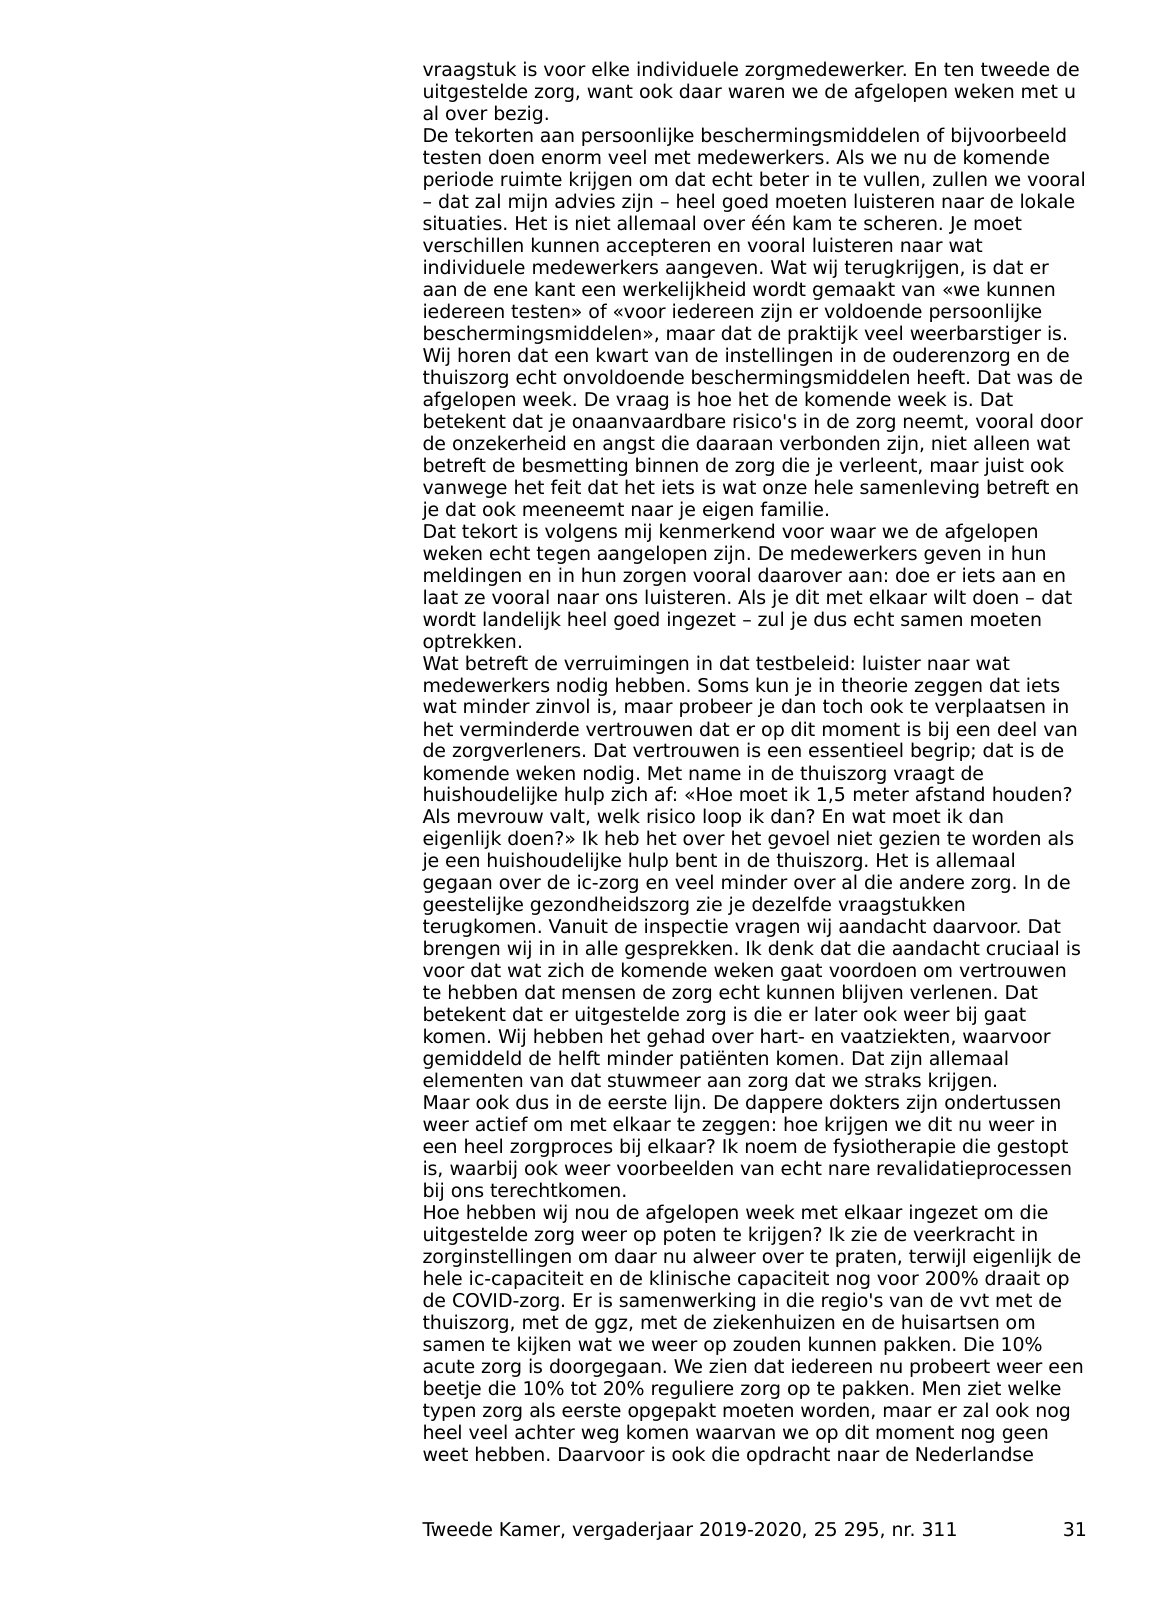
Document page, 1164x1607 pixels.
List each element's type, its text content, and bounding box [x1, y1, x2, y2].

text Hoe hebben wij nou de afgelopen week met elkaar ingezet om die uitgestelde zorg weer op poten te krijgen? Ik zie de veerkracht in zorginstellingen om daar nu alweer over te praten, terwijl eigenlijk de hele ic-capaciteit en de klinische capaciteit nog voor 200% draait op de COVID-zorg. Er is samenwerking in die regio's van de vvt met de thuiszorg, met de ggz, met de ziekenhuizen en de huisartsen om samen te kijken wat we weer op zouden kunnen pakken. Die 10% acute zorg is doorgegaan. We zien dat iedereen nu probeert weer een beetje die 10% tot 20% reguliere zorg op te pakken. Men ziet welke typen zorg als eerste opgepakt moeten worden, maar er zal ook nog heel veel achter weg komen waarvan we op dit moment nog geen weet hebben. Daarvoor is ook die opdracht naar de Nederlandse [422, 1202, 1087, 1466]
text Dat tekort is volgens mij kenmerkend voor waar we de afgelopen weken echt tegen aangelopen zijn. De medewerkers geven in hun meldingen en in hun zorgen vooral daarover aan: doe er iets aan en laat ze vooral naar ons luisteren. Als je dit met elkaar wilt doen – dat wordt landelijk heel goed ingezet – zul je dus echt samen moeten optrekken. [422, 521, 1087, 652]
text De tekorten aan persoonlijke beschermingsmiddelen of bijvoorbeeld testen doen enorm veel met medewerkers. Als we nu de komende periode ruimte krijgen om dat echt beter in te vullen, zullen we vooral – dat zal mijn advies zijn – heel goed moeten luisteren naar de lokale situaties. Het is niet allemaal over één kam te scheren. Je moet verschillen kunnen accepteren en vooral luisteren naar wat individuele medewerkers aangeven. Wat wij terugkrijgen, is dat er aan de ene kant een werkelijkheid wordt gemaakt van «we kunnen iedereen testen» of «voor iedereen zijn er voldoende persoonlijke beschermingsmiddelen», maar dat de praktijk veel weerbarstiger is. Wij horen dat een kwart van de instellingen in de ouderenzorg en de thuiszorg echt onvoldoende beschermingsmiddelen heeft. Dat was de afgelopen week. De vraag is hoe het de komende week is. Dat betekent dat je onaanvaardbare risico's in de zorg neemt, vooral door de onzekerheid en angst die daaraan verbonden zijn, niet alleen wat betreft de besmetting binnen de zorg die je verleent, maar juist ook vanwege het feit dat het iets is wat onze hele samenleving betreft en je dat ook meeneemt naar je eigen familie. [422, 125, 1087, 521]
text Maar ook dus in de eerste lijn. De dappere dokters zijn ondertussen weer actief om met elkaar te zeggen: hoe krijgen we dit nu weer in een heel zorgproces bij elkaar? Ik noem de fysiotherapie die gestopt is, waarbij ook weer voorbeelden van echt nare revalidatieprocessen bij ons terechtkomen. [422, 1092, 1087, 1202]
text Wat betreft de verruimingen in dat testbeleid: luister naar wat medewerkers nodig hebben. Soms kun je in theorie zeggen dat iets wat minder zinvol is, maar probeer je dan toch ook te verplaatsen in het verminderde vertrouwen dat er op dit moment is bij een deel van de zorgverleners. Dat vertrouwen is een essentieel begrip; dat is de komende weken nodig. Met name in de thuiszorg vraagt de huishoudelijke hulp zich af: «Hoe moet ik 1,5 meter afstand houden? Als mevrouw valt, welk risico loop ik dan? En wat moet ik dan eigenlijk doen?» Ik heb het over het gevoel niet gezien te worden als je een huishoudelijke hulp bent in de thuiszorg. Het is allemaal gegaan over de ic-zorg en veel minder over al die andere zorg. In de geestelijke gezondheidszorg zie je dezelfde vraagstukken terugkomen. Vanuit de inspectie vragen wij aandacht daarvoor. Dat brengen wij in in alle gesprekken. Ik denk dat die aandacht cruciaal is voor dat wat zich de komende weken gaat voordoen om vertrouwen te hebben dat mensen de zorg echt kunnen blijven verlenen. Dat betekent dat er uitgestelde zorg is die er later ook weer bij gaat komen. Wij hebben het gehad over hart- en vaatziekten, waarvoor gemiddeld de helft minder patiënten komen. Dat zijn allemaal elementen van dat stuwmeer aan zorg dat we straks krijgen. [422, 652, 1087, 1092]
text vraagstuk is voor elke individuele zorgmedewerker. En ten tweede de uitgestelde zorg, want ook daar waren we de afgelopen weken met u al over bezig. [422, 59, 1087, 125]
